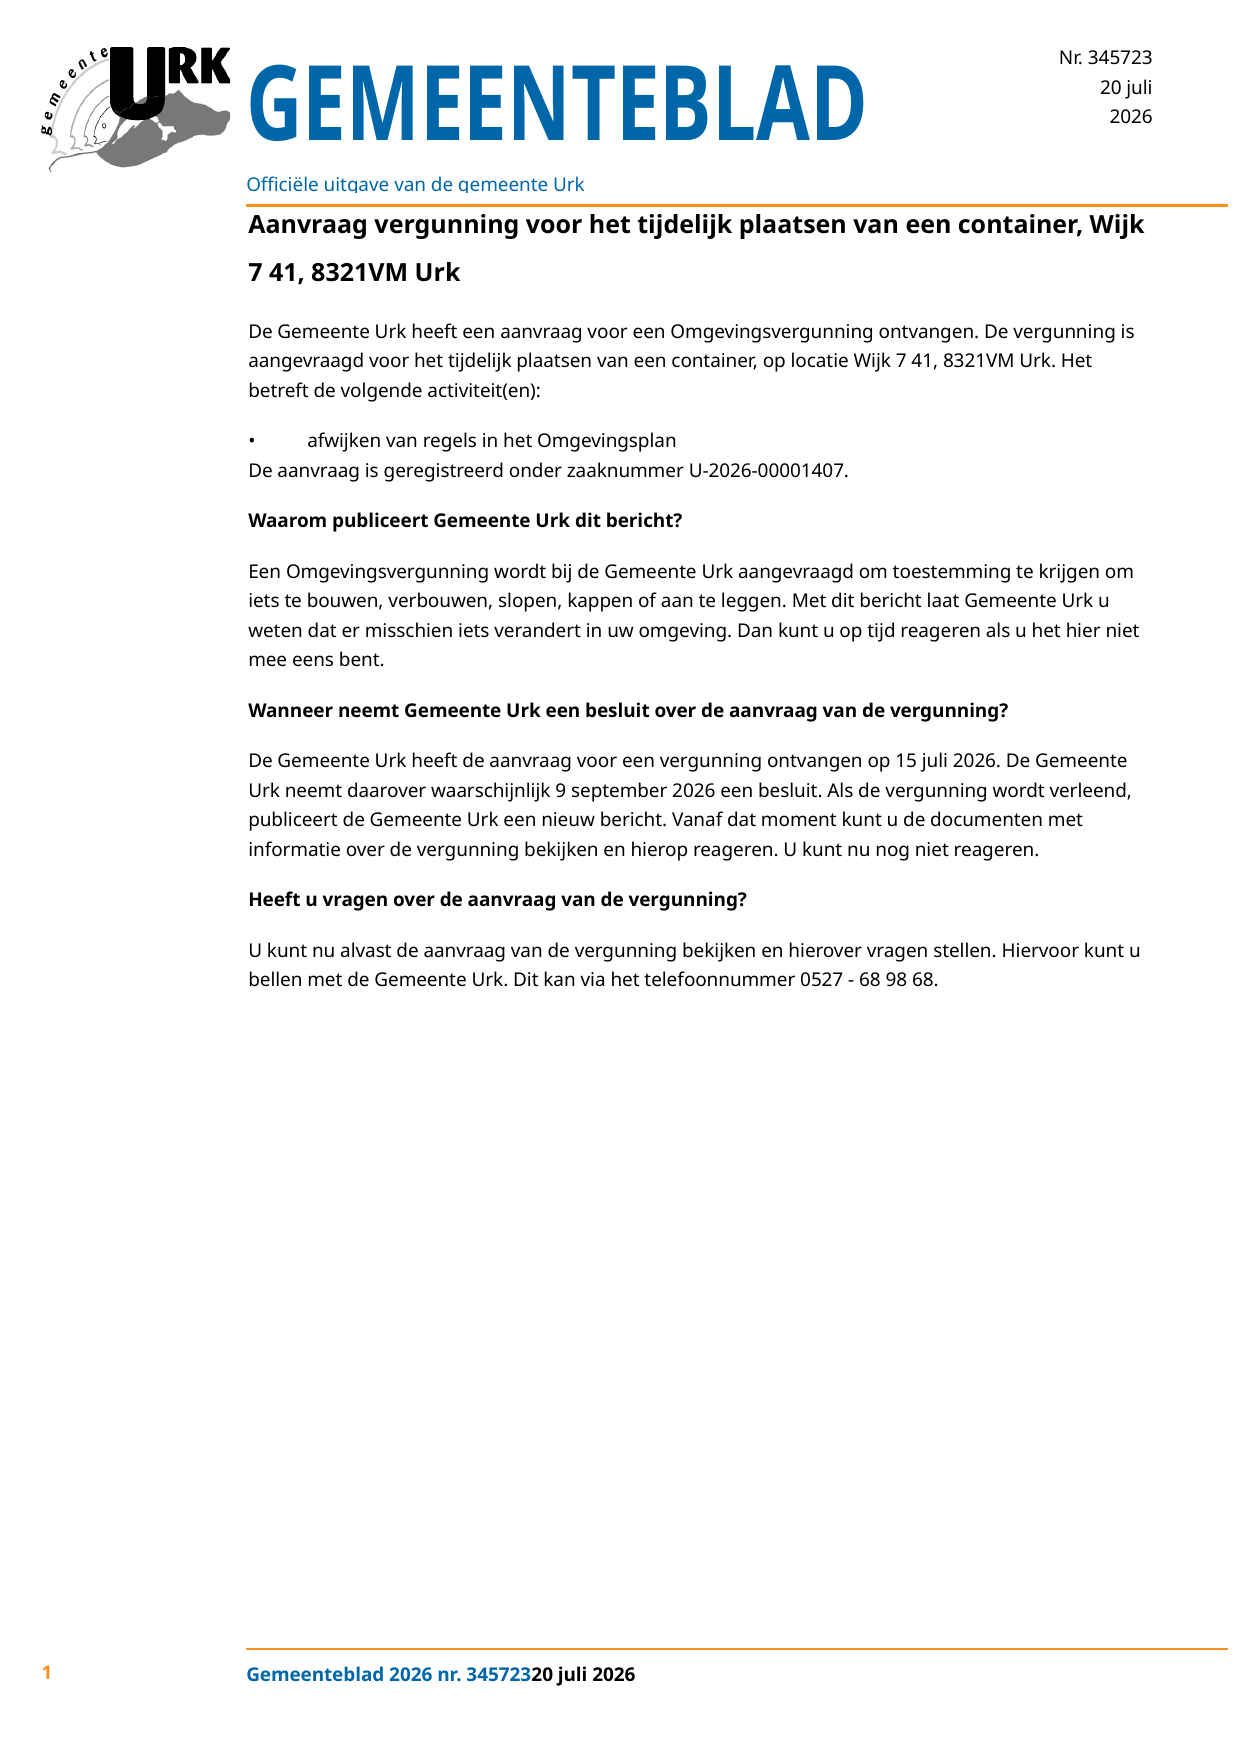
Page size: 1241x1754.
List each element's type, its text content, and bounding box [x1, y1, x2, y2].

text Waarom publiceert Gemeente Urk dit bericht? [248, 507, 1152, 533]
text Een Omgevingsvergunning wordt bij de Gemeente Urk aangevraagd om toestemming te krijgen om iets te bouwen, verbouwen, slopen, kappen of aan te leggen. Met dit bericht laat Gemeente Urk u weten dat er misschien iets verandert in uw omgeving. Dan kunt u op tijd reageren als u het hier niet mee eens bent. [248, 558, 1152, 672]
picture [41, 47, 231, 172]
text U kunt nu alvast de aanvraag van de vergunning bekijken en hierover vragen stellen. Hiervoor kunt u bellen met de Gemeente Urk. Dit kan via het telefoonnummer 0527 - 68 98 68. [248, 937, 1152, 992]
text De Gemeente Urk heeft een aanvraag voor een Omgevingsvergunning ontvangen. De vergunning is aangevraagd voor het tijdelijk plaatsen van een container, op locatie Wijk 7 41, 8321VM Urk. Het betreft de volgende activiteit(en): [248, 318, 1152, 403]
text De aanvraag is geregistreerd onder zaaknummer U-2026-00001407. [248, 457, 1152, 483]
text Heeft u vragen over de aanvraag van de vergunning? [248, 887, 1152, 912]
list afwijken van regels in het Omgevingsplan [248, 427, 1152, 453]
text Aanvraag vergunning voor het tijdelijk plaatsen van een container, Wijk 7 41, 8321VM Urk [248, 207, 1152, 288]
text Wanneer neemt Gemeente Urk een besluit over de aanvraag van de vergunning? [248, 697, 1152, 723]
text De Gemeente Urk heeft de aanvraag voor een vergunning ontvangen op 15 juli 2026. De Gemeente Urk neemt daarover waarschijnlijk 9 september 2026 een besluit. Als de vergunning wordt verleend, publiceert de Gemeente Urk een nieuw bericht. Vanaf dat moment kunt u de documenten met informatie over de vergunning bekijken en hierop reageren. U kunt nu nog niet reageren. [248, 747, 1152, 862]
